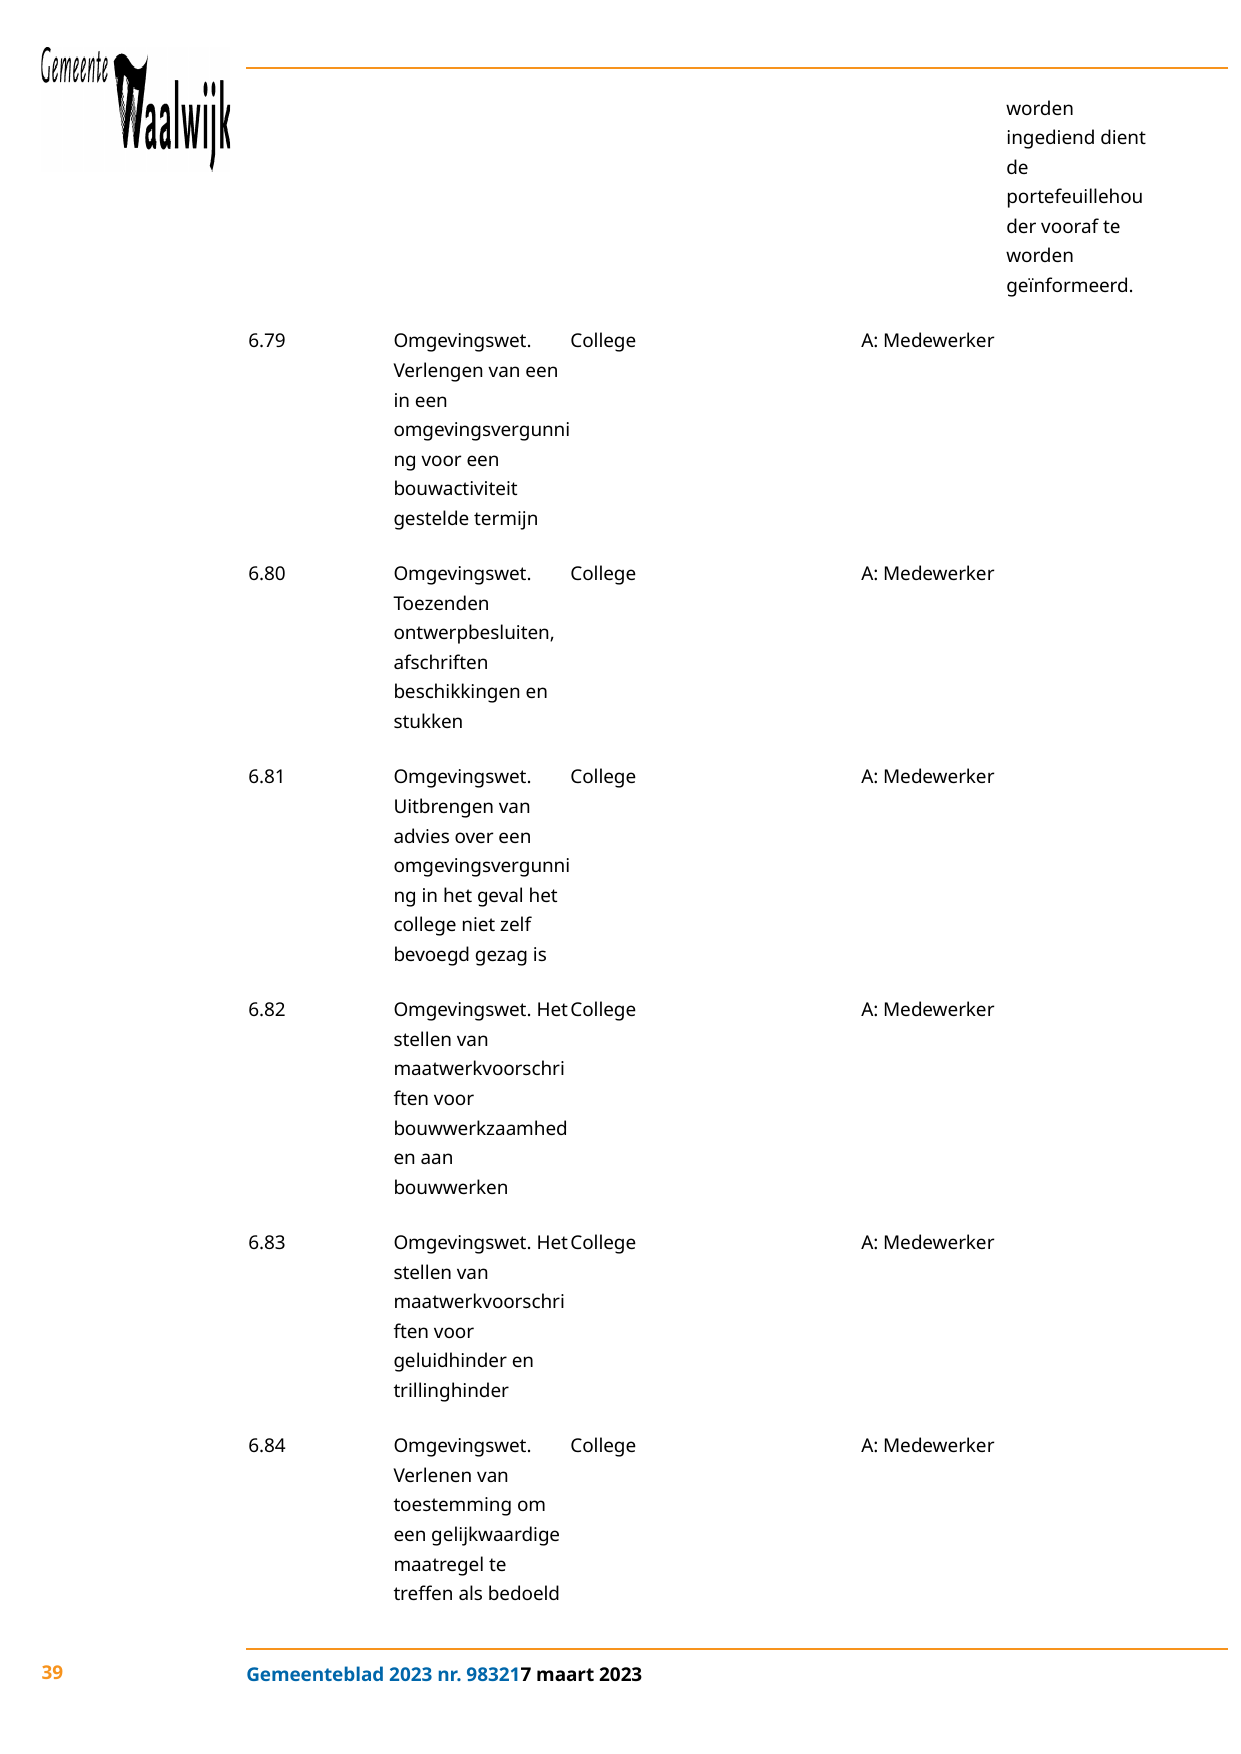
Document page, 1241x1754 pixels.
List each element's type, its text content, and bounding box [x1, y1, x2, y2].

table_cell [1006, 996, 1152, 1229]
table_cell 6.83 [248, 1229, 393, 1432]
table_cell College [570, 1229, 861, 1432]
table_cell [1006, 1433, 1152, 1606]
table_cell [248, 95, 393, 328]
table_cell 6.82 [248, 996, 393, 1229]
table_cell 6.84 [248, 1433, 393, 1606]
table_cell 6.80 [248, 560, 393, 764]
table_cell [1006, 764, 1152, 996]
table_cell College [570, 764, 861, 996]
table_cell [1006, 1229, 1152, 1432]
table_cell A: Medewerker [861, 328, 1006, 560]
table_cell College [570, 996, 861, 1229]
table_cell Omgevingswet. Verlenen van toestemming om een gelijkwaardige maatregel te treffen als bedoeld [393, 1433, 570, 1606]
table_cell A: Medewerker [861, 996, 1006, 1229]
table_cell 6.79 [248, 328, 393, 560]
table_cell Omgevingswet. Toezenden ontwerpbesluiten, afschriften beschikkingen en stukken [393, 560, 570, 764]
table_cell A: Medewerker [861, 1433, 1006, 1606]
table_cell [393, 95, 570, 328]
table_cell College [570, 328, 861, 560]
table_cell A: Medewerker [861, 560, 1006, 764]
table_cell [1006, 560, 1152, 764]
table_cell worden ingediend dient de portefeuillehouder vooraf te worden geïnformeerd. [1006, 95, 1152, 328]
table_cell A: Medewerker [861, 764, 1006, 996]
table_cell [861, 95, 1006, 328]
table_cell 6.81 [248, 764, 393, 996]
table_cell Omgevingswet. Het stellen van maatwerkvoorschriften voor bouwwerkzaamheden aan bouwwerken [393, 996, 570, 1229]
table_cell Omgevingswet. Het stellen van maatwerkvoorschriften voor geluidhinder en trillinghinder [393, 1229, 570, 1432]
picture [41, 47, 231, 172]
table_cell Omgevingswet. Uitbrengen van advies over een omgevingsvergunning in het geval het college niet zelf bevoegd gezag is [393, 764, 570, 996]
table_cell College [570, 560, 861, 764]
table_cell Omgevingswet. Verlengen van een in een omgevingsvergunning voor een bouwactiviteit gestelde termijn [393, 328, 570, 560]
table_cell [570, 95, 861, 328]
table_cell A: Medewerker [861, 1229, 1006, 1432]
table_cell [1006, 328, 1152, 560]
table_cell College [570, 1433, 861, 1606]
